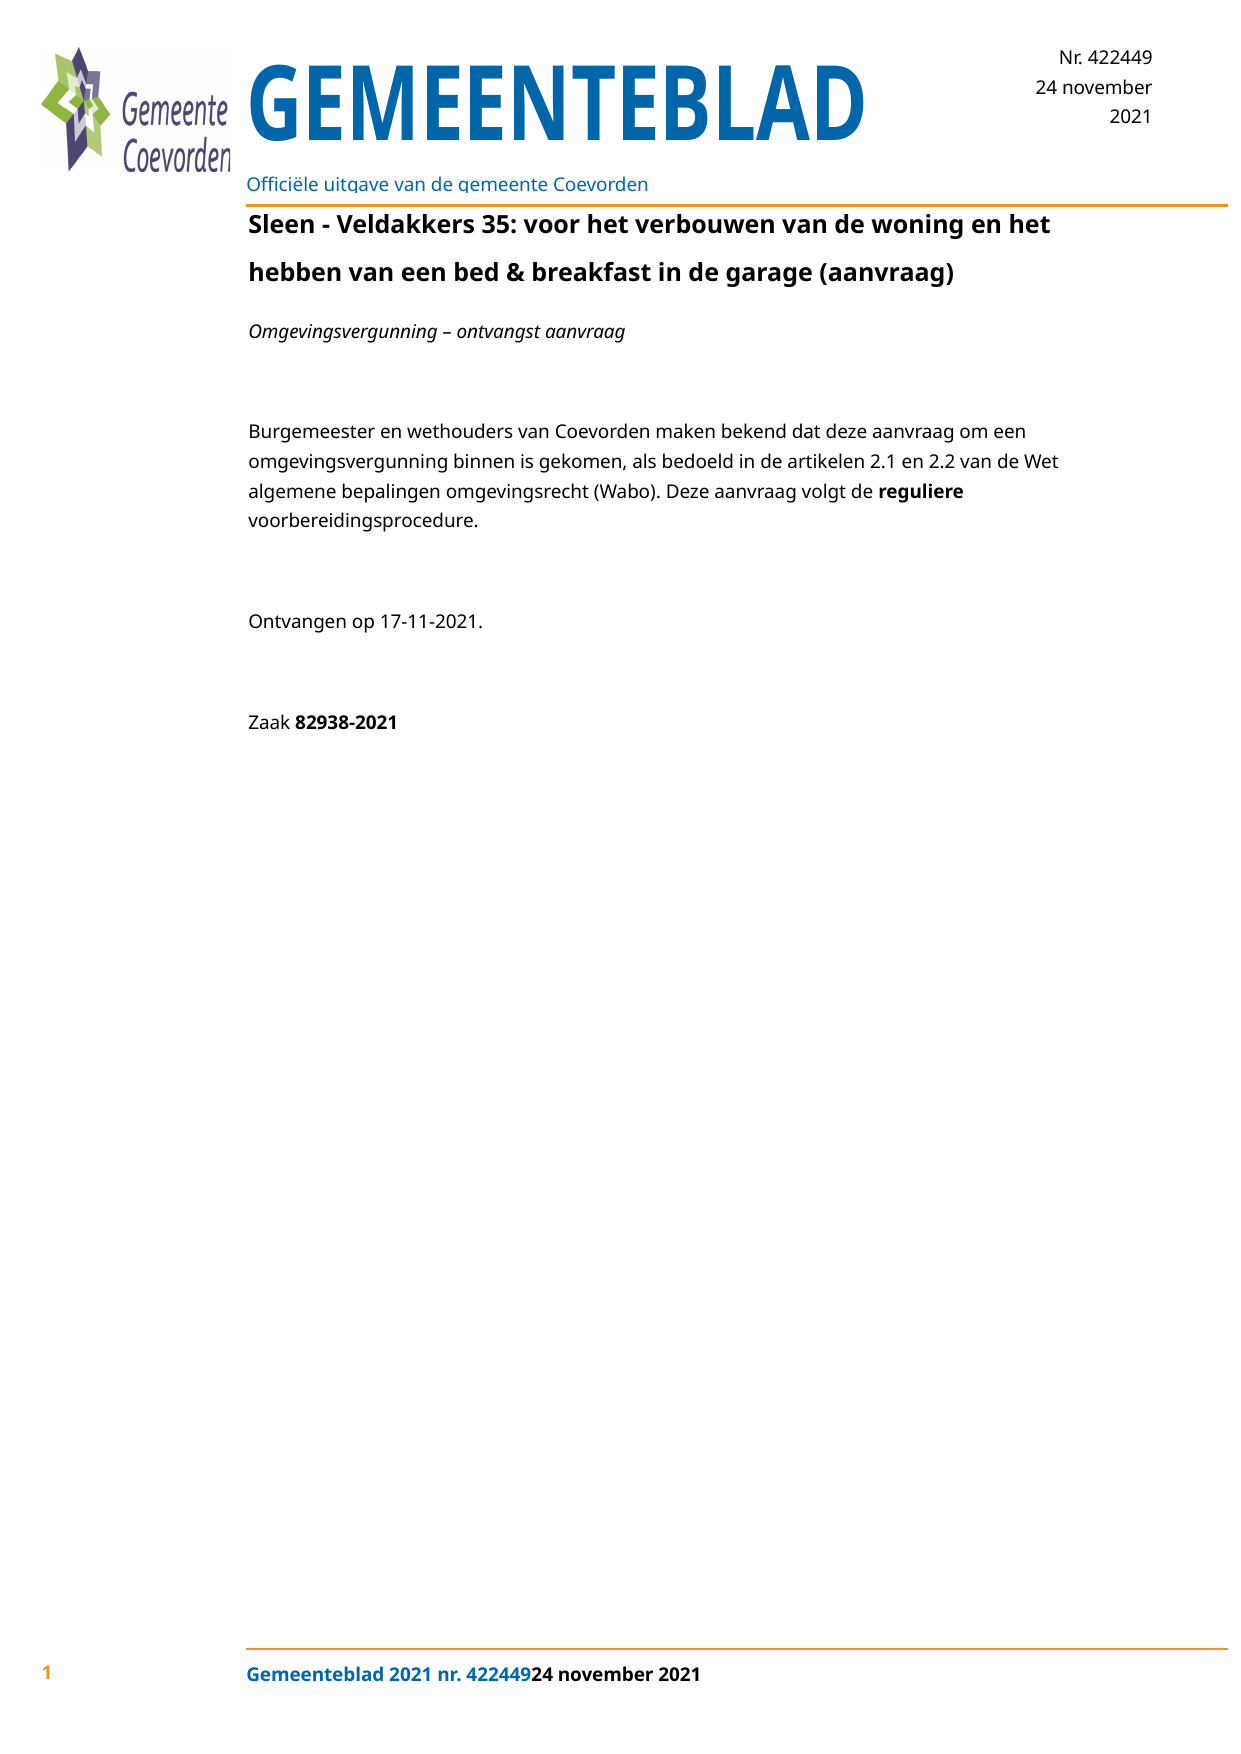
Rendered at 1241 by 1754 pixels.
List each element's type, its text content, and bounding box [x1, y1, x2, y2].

picture [41, 47, 231, 172]
text Sleen - Veldakkers 35: voor het verbouwen van de woning en het hebben van een bed & breakfast in de garage (aanvraag) [248, 207, 1152, 288]
text Zaak 82938-2021 [248, 709, 1152, 735]
text Burgemeester en wethouders van Coevorden maken bekend dat deze aanvraag om een omgevingsvergunning binnen is gekomen, als bedoeld in de artikelen 2.1 en 2.2 van de Wet algemene bepalingen omgevingsrecht (Wabo). Deze aanvraag volgt de reguliere voorbereidingsprocedure. [248, 419, 1152, 533]
text Ontvangen op 17-11-2021. [248, 608, 1152, 634]
text Omgevingsvergunning – ontvangst aanvraag [248, 318, 1152, 344]
